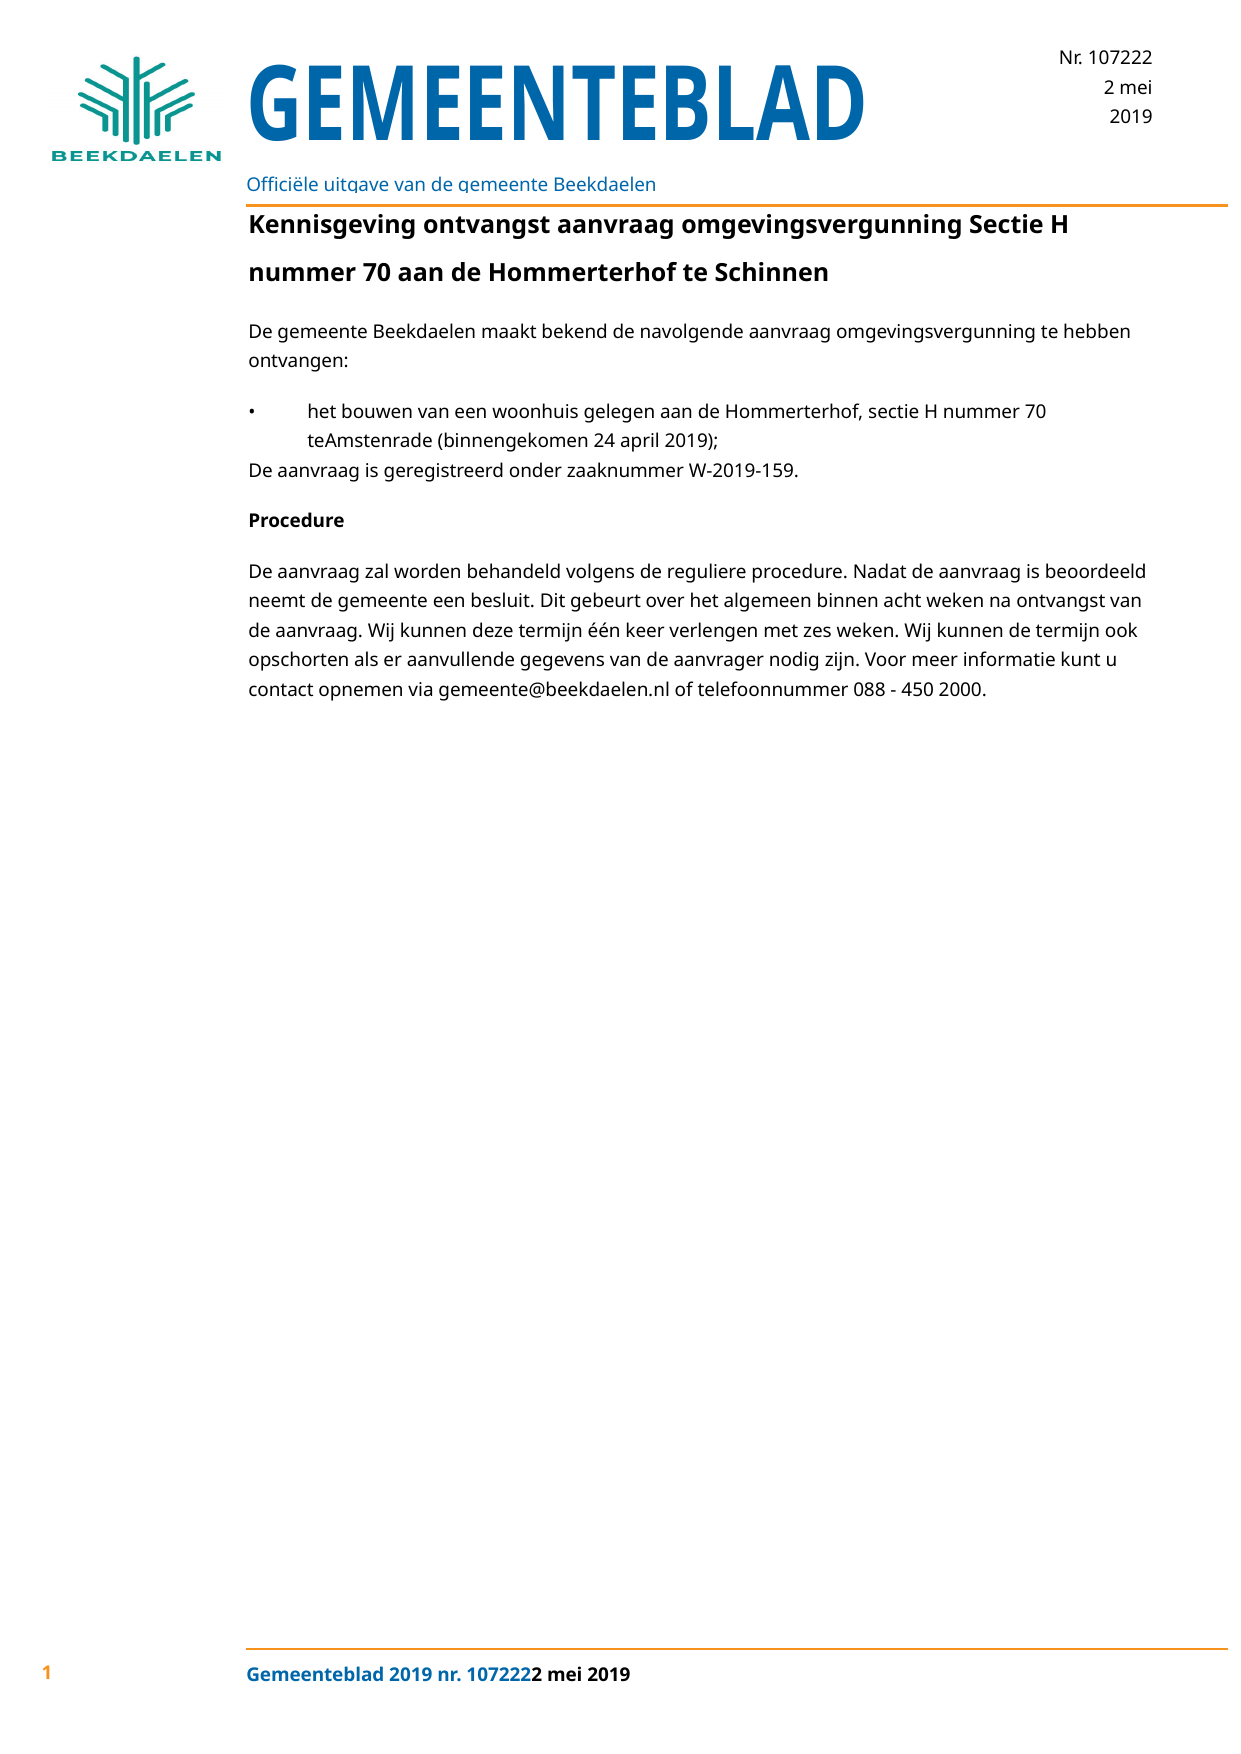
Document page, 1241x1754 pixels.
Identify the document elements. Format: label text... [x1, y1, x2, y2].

text De aanvraag zal worden behandeld volgens de reguliere procedure. Nadat de aanvraag is beoordeeld neemt de gemeente een besluit. Dit gebeurt over het algemeen binnen acht weken na ontvangst van de aanvraag. Wij kunnen deze termijn één keer verlengen met zes weken. Wij kunnen de termijn ook opschorten als er aanvullende gegevens van de aanvrager nodig zijn. Voor meer informatie kunt u contact opnemen via gemeente@beekdaelen.nl of telefoonnummer 088 - 450 2000. [248, 558, 1152, 702]
text De aanvraag is geregistreerd onder zaaknummer W-2019-159. [248, 457, 1152, 483]
text Kennisgeving ontvangst aanvraag omgevingsvergunning Sectie H nummer 70 aan de Hommerterhof te Schinnen [248, 207, 1152, 288]
picture [41, 47, 231, 172]
list het bouwen van een woonhuis gelegen aan de Hommerterhof, sectie H nummer 70 teAmstenrade (binnengekomen 24 april 2019); [248, 398, 1152, 453]
text De gemeente Beekdaelen maakt bekend de navolgende aanvraag omgevingsvergunning te hebben ontvangen: [248, 318, 1152, 373]
text Procedure [248, 507, 1152, 533]
